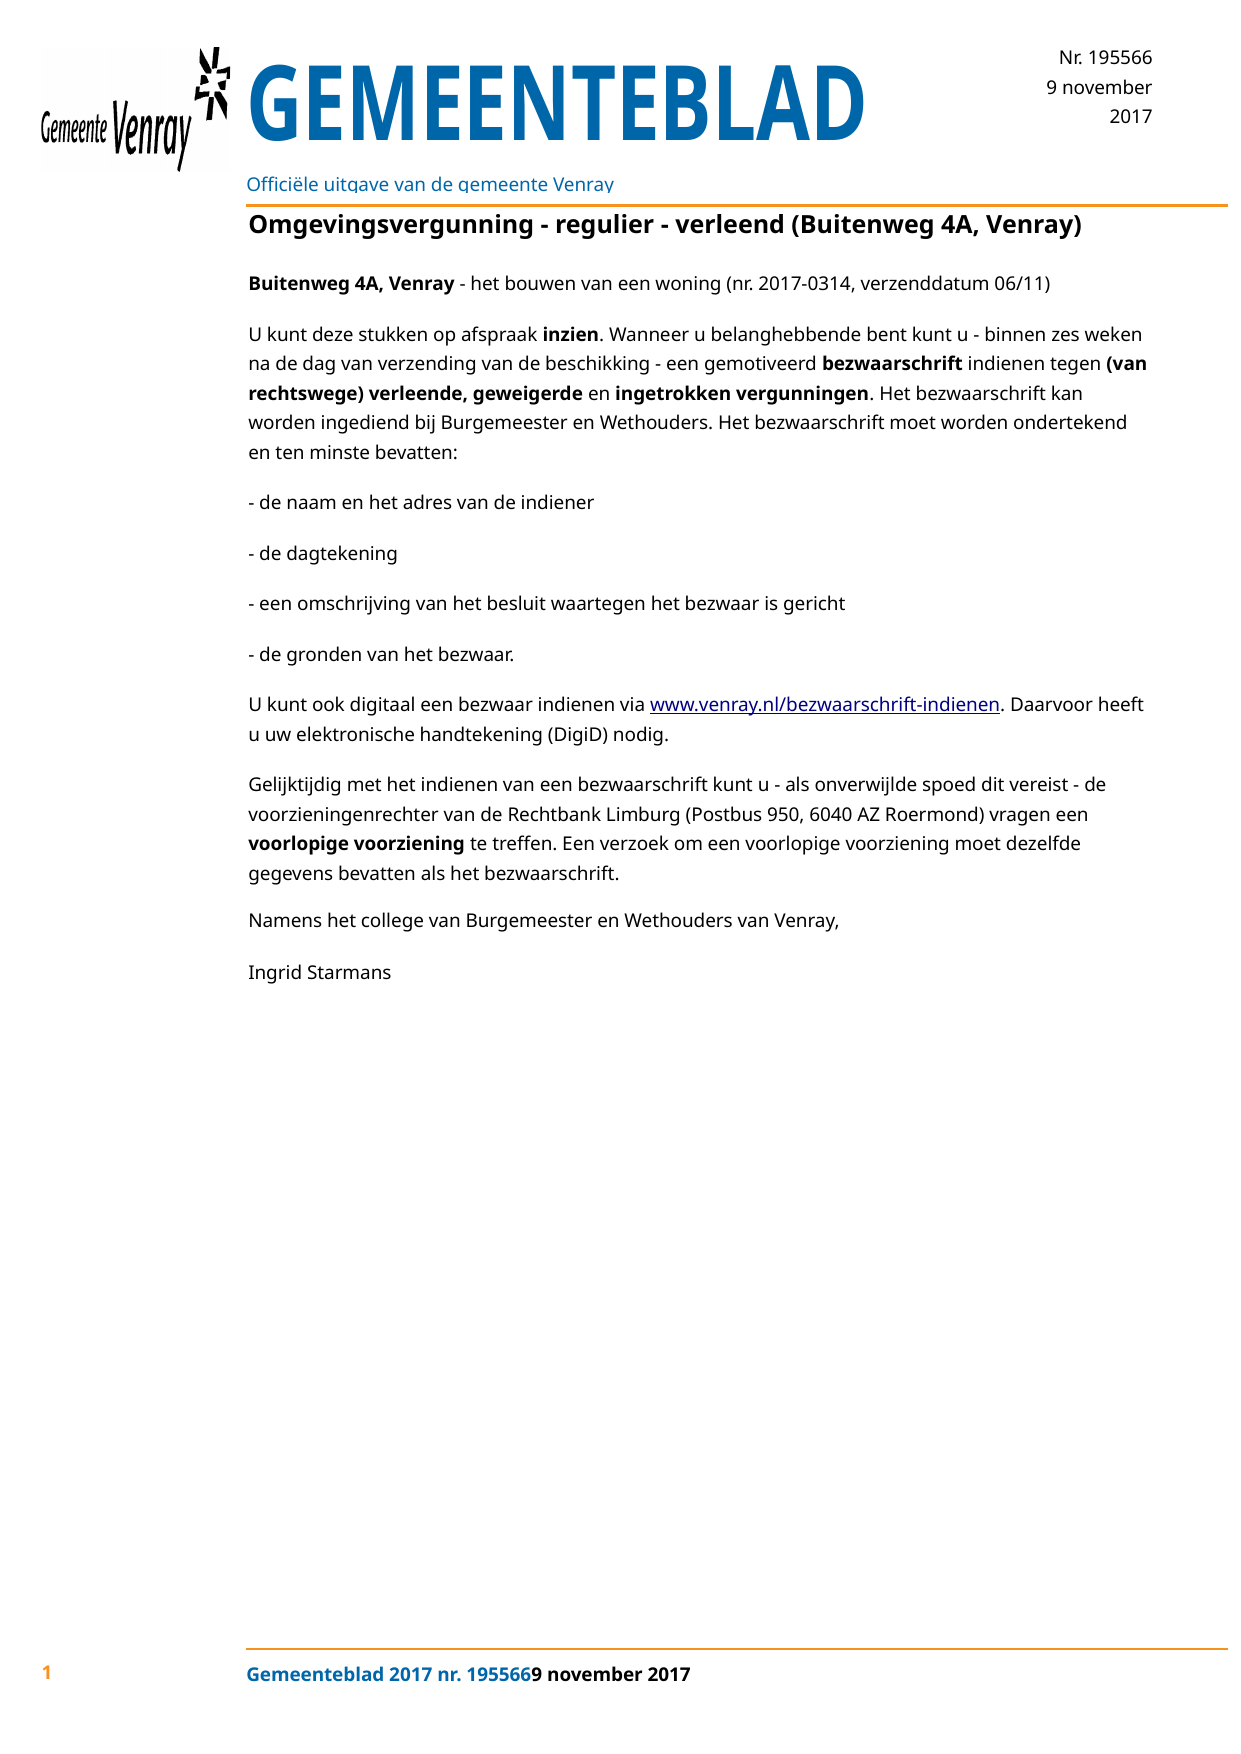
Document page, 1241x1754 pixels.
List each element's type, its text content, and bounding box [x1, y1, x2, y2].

text - de dagtekening [248, 540, 1152, 566]
text U kunt ook digitaal een bezwaar indienen via www.venray.nl/bezwaarschrift-indienen. Daarvoor heeft u uw elektronische handtekening (DigiD) nodig. [248, 691, 1152, 746]
text Omgevingsvergunning - regulier - verleend (Buitenweg 4A, Venray) [248, 207, 1152, 241]
text - de naam en het adres van de indiener [248, 489, 1152, 515]
text Gelijktijdig met het indienen van een bezwaarschrift kunt u - als onverwijlde spoed dit vereist - de voorzieningenrechter van de Rechtbank Limburg (Postbus 950, 6040 AZ Roermond) vragen een voorlopige voorziening te treffen. Een verzoek om een voorlopige voorziening moet dezelfde gegevens bevatten als het bezwaarschrift. [248, 771, 1152, 886]
picture [41, 47, 231, 172]
text Ingrid Starmans [248, 959, 1152, 985]
text - de gronden van het bezwaar. [248, 641, 1152, 666]
text Buitenweg 4A, Venray - het bouwen van een woning (nr. 2017-0314, verzenddatum 06/11) [248, 270, 1152, 296]
text Namens het college van Burgemeester en Wethouders van Venray, [248, 908, 1152, 933]
text U kunt deze stukken op afspraak inzien. Wanneer u belanghebbende bent kunt u - binnen zes weken na de dag van verzending van de beschikking - een gemotiveerd bezwaarschrift indienen tegen (van rechtswege) verleende, geweigerde en ingetrokken vergunningen. Het bezwaarschrift kan worden ingediend bij Burgemeester en Wethouders. Het bezwaarschrift moet worden ondertekend en ten minste bevatten: [248, 321, 1152, 465]
text - een omschrijving van het besluit waartegen het bezwaar is gericht [248, 590, 1152, 616]
